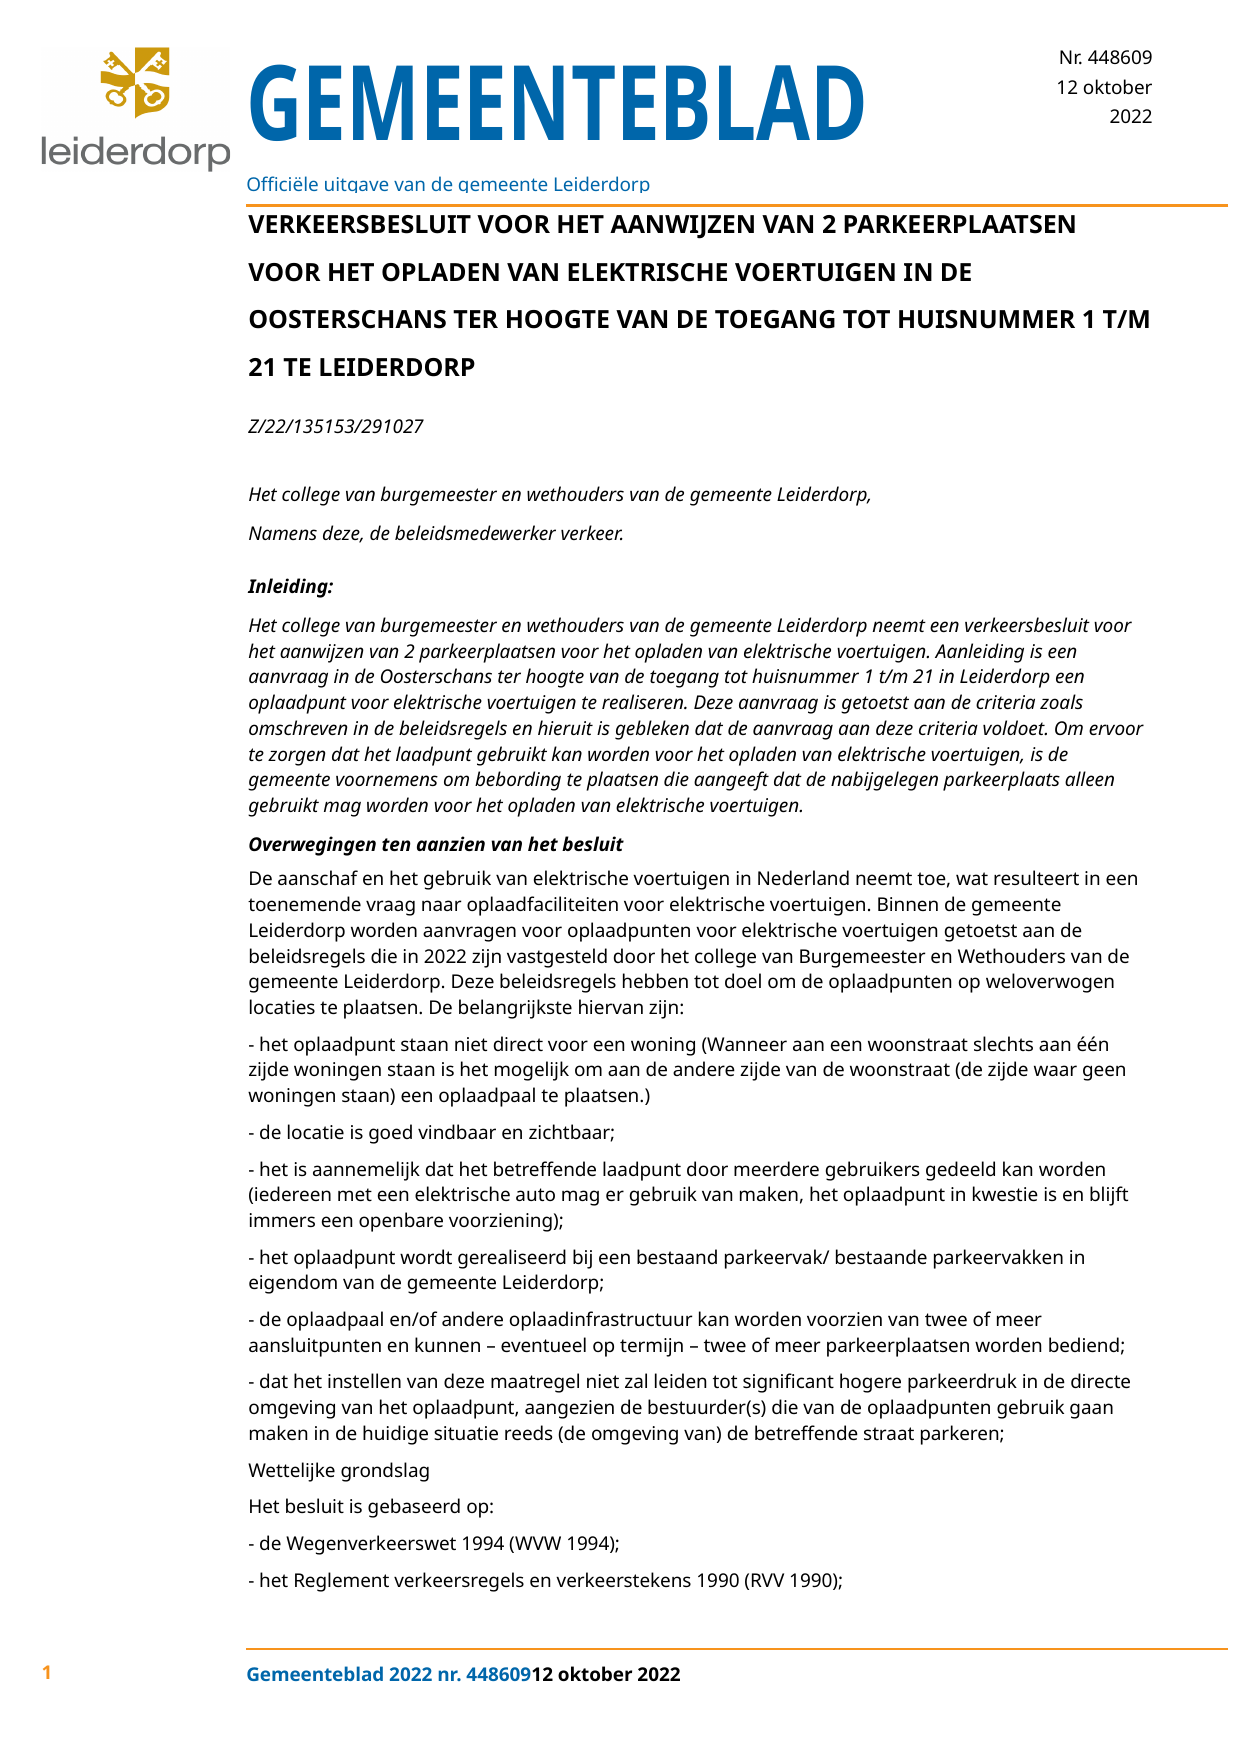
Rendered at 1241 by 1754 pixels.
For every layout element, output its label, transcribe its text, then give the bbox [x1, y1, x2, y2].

text - het oplaadpunt staan niet direct voor een woning (Wanneer aan een woonstraat slechts aan één zijde woningen staan is het mogelijk om aan de andere zijde van de woonstraat (de zijde waar geen woningen staan) een oplaadpaal te plaatsen.) [248, 1031, 1152, 1108]
text Overwegingen ten aanzien van het besluit [248, 832, 1152, 857]
text Het college van burgemeester en wethouders van de gemeente Leiderdorp neemt een verkeersbesluit voor het aanwijzen van 2 parkeerplaatsen voor het opladen van elektrische voertuigen. Aanleiding is een aanvraag in de Oosterschans ter hoogte van de toegang tot huisnummer 1 t/m 21 in Leiderdorp een oplaadpunt voor elektrische voertuigen te realiseren. Deze aanvraag is getoetst aan de criteria zoals omschreven in de beleidsregels en hieruit is gebleken dat de aanvraag aan deze criteria voldoet. Om ervoor te zorgen dat het laadpunt gebruikt kan worden voor het opladen van elektrische voertuigen, is de gemeente voornemens om bebording te plaatsen die aangeeft dat de nabijgelegen parkeerplaats alleen gebruikt mag worden voor het opladen van elektrische voertuigen. [248, 612, 1152, 818]
text Het besluit is gebaseerd op: [248, 1493, 1152, 1519]
text Z/22/135153/291027 [248, 413, 1152, 439]
text Het college van burgemeester en wethouders van de gemeente Leiderdorp, [248, 481, 1152, 507]
text - het Reglement verkeersregels en verkeerstekens 1990 (RVV 1990); [248, 1567, 1152, 1592]
text Inleiding: [248, 573, 1152, 599]
picture [41, 47, 231, 172]
text - het oplaadpunt wordt gerealiseerd bij een bestaand parkeervak/ bestaande parkeervakken in eigendom van de gemeente Leiderdorp; [248, 1244, 1152, 1295]
text - dat het instellen van deze maatregel niet zal leiden tot significant hogere parkeerdruk in de directe omgeving van het oplaadpunt, aangezien de bestuurder(s) die van de oplaadpunten gebruik gaan maken in de huidige situatie reeds (de omgeving van) de betreffende straat parkeren; [248, 1369, 1152, 1446]
text - het is aannemelijk dat het betreffende laadpunt door meerdere gebruikers gedeeld kan worden (iedereen met een elektrische auto mag er gebruik van maken, het oplaadpunt in kwestie is en blijft immers een openbare voorziening); [248, 1156, 1152, 1233]
text - de Wegenverkeerswet 1994 (WVW 1994); [248, 1530, 1152, 1556]
text - de locatie is goed vindbaar en zichtbaar; [248, 1119, 1152, 1145]
text VERKEERSBESLUIT VOOR HET AANWIJZEN VAN 2 PARKEERPLAATSEN VOOR HET OPLADEN VAN ELEKTRISCHE VOERTUIGEN IN DE OOSTERSCHANS TER HOOGTE VAN DE TOEGANG TOT HUISNUMMER 1 T/M 21 TE LEIDERDORP [248, 207, 1152, 384]
text Namens deze, de beleidsmedewerker verkeer. [248, 520, 1152, 546]
text Wettelijke grondslag [248, 1457, 1152, 1482]
text - de oplaadpaal en/of andere oplaadinfrastructuur kan worden voorzien van twee of meer aansluitpunten en kunnen – eventueel op termijn – twee of meer parkeerplaatsen worden bediend; [248, 1306, 1152, 1358]
text De aanschaf en het gebruik van elektrische voertuigen in Nederland neemt toe, wat resulteert in een toenemende vraag naar oplaadfaciliteiten voor elektrische voertuigen. Binnen de gemeente Leiderdorp worden aanvragen voor oplaadpunten voor elektrische voertuigen getoetst aan de beleidsregels die in 2022 zijn vastgesteld door het college van Burgemeester en Wethouders van de gemeente Leiderdorp. Deze beleidsregels hebben tot doel om de oplaadpunten op weloverwogen locaties te plaatsen. De belangrijkste hiervan zijn: [248, 866, 1152, 1020]
